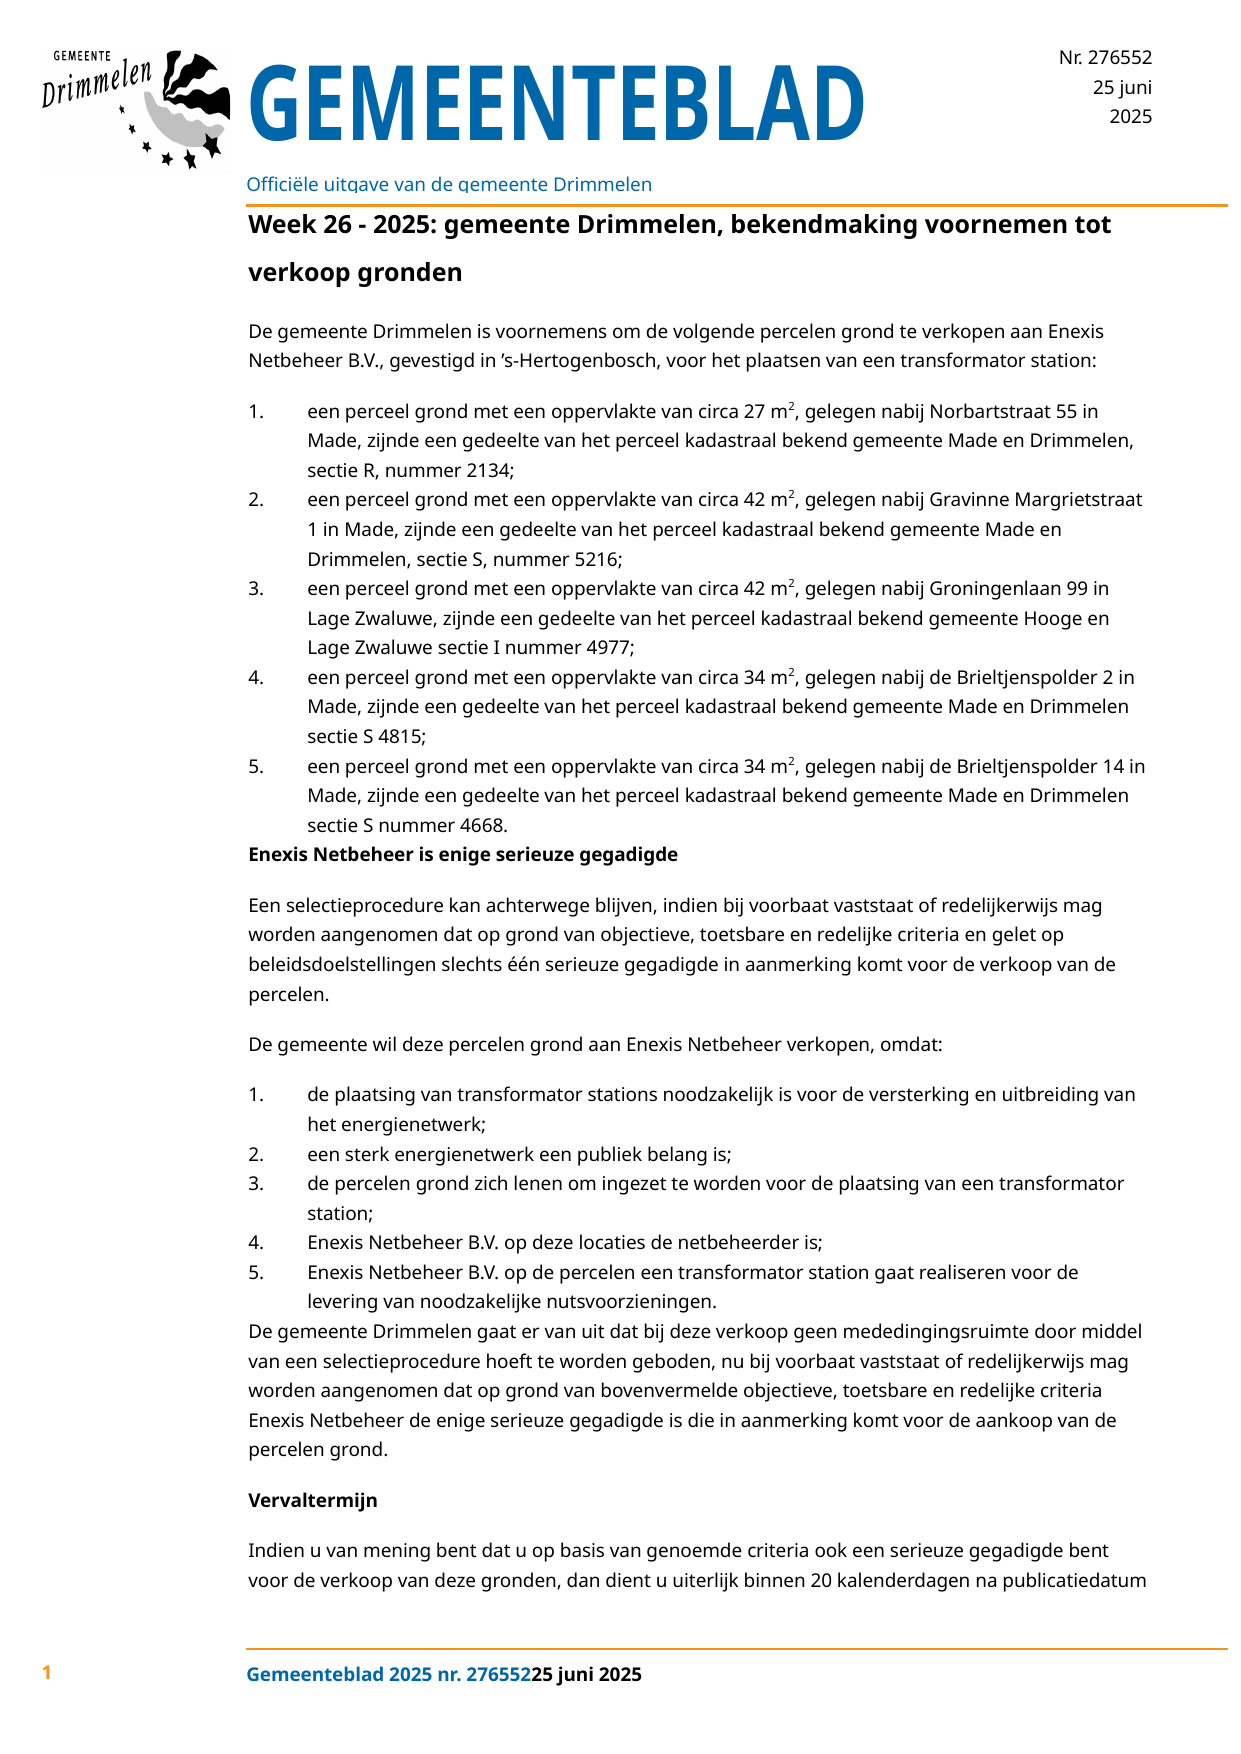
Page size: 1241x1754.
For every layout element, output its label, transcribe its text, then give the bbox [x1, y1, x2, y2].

list een perceel grond met een oppervlakte van circa 27 m2, gelegen nabij Norbartstraat 55 in Made, zijnde een gedeelte van het perceel kadastraal bekend gemeente Made en Drimmelen, sectie R, nummer 2134; [248, 398, 1152, 483]
text De gemeente Drimmelen is voornemens om de volgende percelen grond te verkopen aan Enexis Netbeheer B.V., gevestigd in ’s-Hertogenbosch, voor het plaatsen van een transformator station: [248, 318, 1152, 373]
list een perceel grond met een oppervlakte van circa 42 m2, gelegen nabij Groningenlaan 99 in Lage Zwaluwe, zijnde een gedeelte van het perceel kadastraal bekend gemeente Hooge en Lage Zwaluwe sectie I nummer 4977; [248, 575, 1152, 660]
list een sterk energienetwerk een publiek belang is; [248, 1141, 1152, 1167]
list een perceel grond met een oppervlakte van circa 42 m2, gelegen nabij Gravinne Margrietstraat 1 in Made, zijnde een gedeelte van het perceel kadastraal bekend gemeente Made en Drimmelen, sectie S, nummer 5216; [248, 487, 1152, 572]
list Enexis Netbeheer B.V. op de percelen een transformator station gaat realiseren voor de levering van noodzakelijke nutsvoorzieningen. [248, 1259, 1152, 1314]
picture [41, 47, 231, 172]
text Week 26 - 2025: gemeente Drimmelen, bekendmaking voornemen tot verkoop gronden [248, 207, 1152, 288]
list een perceel grond met een oppervlakte van circa 34 m2, gelegen nabij de Brieltjenspolder 2 in Made, zijnde een gedeelte van het perceel kadastraal bekend gemeente Made en Drimmelen sectie S 4815; [248, 664, 1152, 749]
text De gemeente wil deze percelen grond aan Enexis Netbeheer verkopen, omdat: [248, 1031, 1152, 1057]
list de percelen grond zich lenen om ingezet te worden voor de plaatsing van een transformator station; [248, 1170, 1152, 1226]
list Enexis Netbeheer B.V. op deze locaties de netbeheerder is; [248, 1229, 1152, 1255]
text Enexis Netbeheer is enige serieuze gegadigde [248, 842, 1152, 867]
text Indien u van mening bent dat u op basis van genoemde criteria ook een serieuze gegadigde bent voor de verkoop van deze gronden, dan dient u uiterlijk binnen 20 kalenderdagen na publicatiedatum [248, 1537, 1152, 1593]
text Een selectieprocedure kan achterwege blijven, indien bij voorbaat vaststaat of redelijkerwijs mag worden aangenomen dat op grond van objectieve, toetsbare en redelijke criteria en gelet op beleidsdoelstellingen slechts één serieuze gegadigde in aanmerking komt voor de verkoop van de percelen. [248, 892, 1152, 1007]
list de plaatsing van transformator stations noodzakelijk is voor de versterking en uitbreiding van het energienetwerk; [248, 1082, 1152, 1137]
text De gemeente Drimmelen gaat er van uit dat bij deze verkoop geen mededingingsruimte door middel van een selectieprocedure hoeft te worden geboden, nu bij voorbaat vaststaat of redelijkerwijs mag worden aangenomen dat op grond van bovenvermelde objectieve, toetsbare en redelijke criteria Enexis Netbeheer de enige serieuze gegadigde is die in aanmerking komt voor de aankoop van de percelen grond. [248, 1318, 1152, 1462]
text Vervaltermijn [248, 1487, 1152, 1513]
list een perceel grond met een oppervlakte van circa 34 m2, gelegen nabij de Brieltjenspolder 14 in Made, zijnde een gedeelte van het perceel kadastraal bekend gemeente Made en Drimmelen sectie S nummer 4668. [248, 753, 1152, 838]
